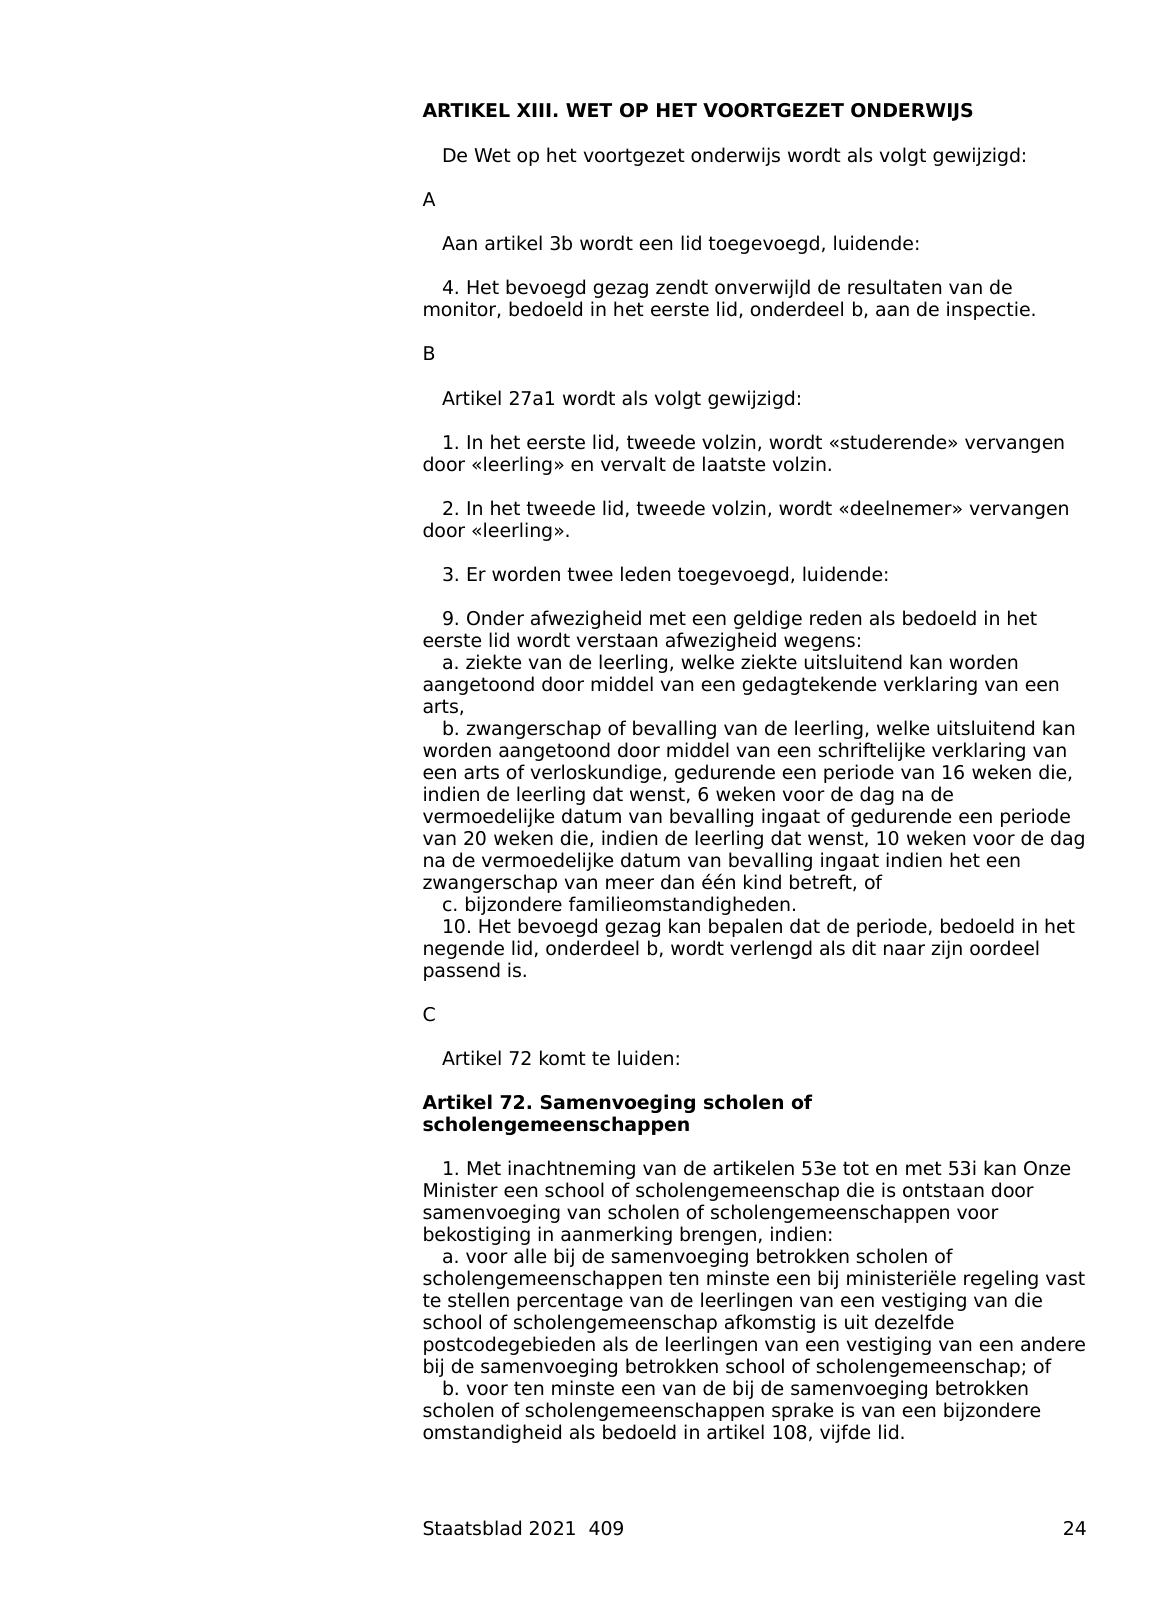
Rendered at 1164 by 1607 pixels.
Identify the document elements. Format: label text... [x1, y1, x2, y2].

text B [422, 343, 1087, 365]
text Aan artikel 3b wordt een lid toegevoegd, luidende: [422, 233, 1087, 255]
text b. voor ten minste een van de bij de samenvoeging betrokken scholen of scholengemeenschappen sprake is van een bijzondere omstandigheid als bedoeld in artikel 108, vijfde lid. [422, 1378, 1087, 1444]
text a. voor alle bij de samenvoeging betrokken scholen of scholengemeenschappen ten minste een bij ministeriële regeling vast te stellen percentage van de leerlingen van een vestiging van die school of scholengemeenschap afkomstig is uit dezelfde postcodegebieden als de leerlingen van een vestiging van een andere bij de samenvoeging betrokken school of scholengemeenschap; of [422, 1246, 1087, 1378]
text 1. Met inachtneming van de artikelen 53e tot en met 53i kan Onze Minister een school of scholengemeenschap die is ontstaan door samenvoeging van scholen of scholengemeenschappen voor bekostiging in aanmerking brengen, indien: [422, 1158, 1087, 1246]
text 10. Het bevoegd gezag kan bepalen dat de periode, bedoeld in het negende lid, onderdeel b, wordt verlengd als dit naar zijn oordeel passend is. [422, 916, 1087, 982]
subtitle ARTIKEL XIII. WET OP HET VOORTGEZET ONDERWIJS [422, 100, 1087, 122]
text C [422, 1004, 1087, 1026]
text 1. In het eerste lid, tweede volzin, wordt «studerende» vervangen door «leerling» en vervalt de laatste volzin. [422, 432, 1087, 476]
text 4. Het bevoegd gezag zendt onverwijld de resultaten van de monitor, bedoeld in het eerste lid, onderdeel b, aan de inspectie. [422, 277, 1087, 321]
text Artikel 72 komt te luiden: [422, 1048, 1087, 1070]
text 3. Er worden twee leden toegevoegd, luidende: [422, 564, 1087, 586]
text a. ziekte van de leerling, welke ziekte uitsluitend kan worden aangetoond door middel van een gedagtekende verklaring van een arts, [422, 652, 1087, 718]
text b. zwangerschap of bevalling van de leerling, welke uitsluitend kan worden aangetoond door middel van een schriftelijke verklaring van een arts of verloskundige, gedurende een periode van 16 weken die, indien de leerling dat wenst, 6 weken voor de dag na de vermoedelijke datum van bevalling ingaat of gedurende een periode van 20 weken die, indien de leerling dat wenst, 10 weken voor de dag na de vermoedelijke datum van bevalling ingaat indien het een zwangerschap van meer dan één kind betreft, of [422, 718, 1087, 894]
text De Wet op het voortgezet onderwijs wordt als volgt gewijzigd: [422, 144, 1087, 167]
text Artikel 27a1 wordt als volgt gewijzigd: [422, 387, 1087, 409]
subtitle Artikel 72. Samenvoeging scholen of scholengemeenschappen [422, 1092, 1087, 1136]
text 9. Onder afwezigheid met een geldige reden als bedoeld in het eerste lid wordt verstaan afwezigheid wegens: [422, 608, 1087, 652]
text c. bijzondere familieomstandigheden. [422, 894, 1087, 916]
text 2. In het tweede lid, tweede volzin, wordt «deelnemer» vervangen door «leerling». [422, 498, 1087, 542]
text A [422, 189, 1087, 211]
